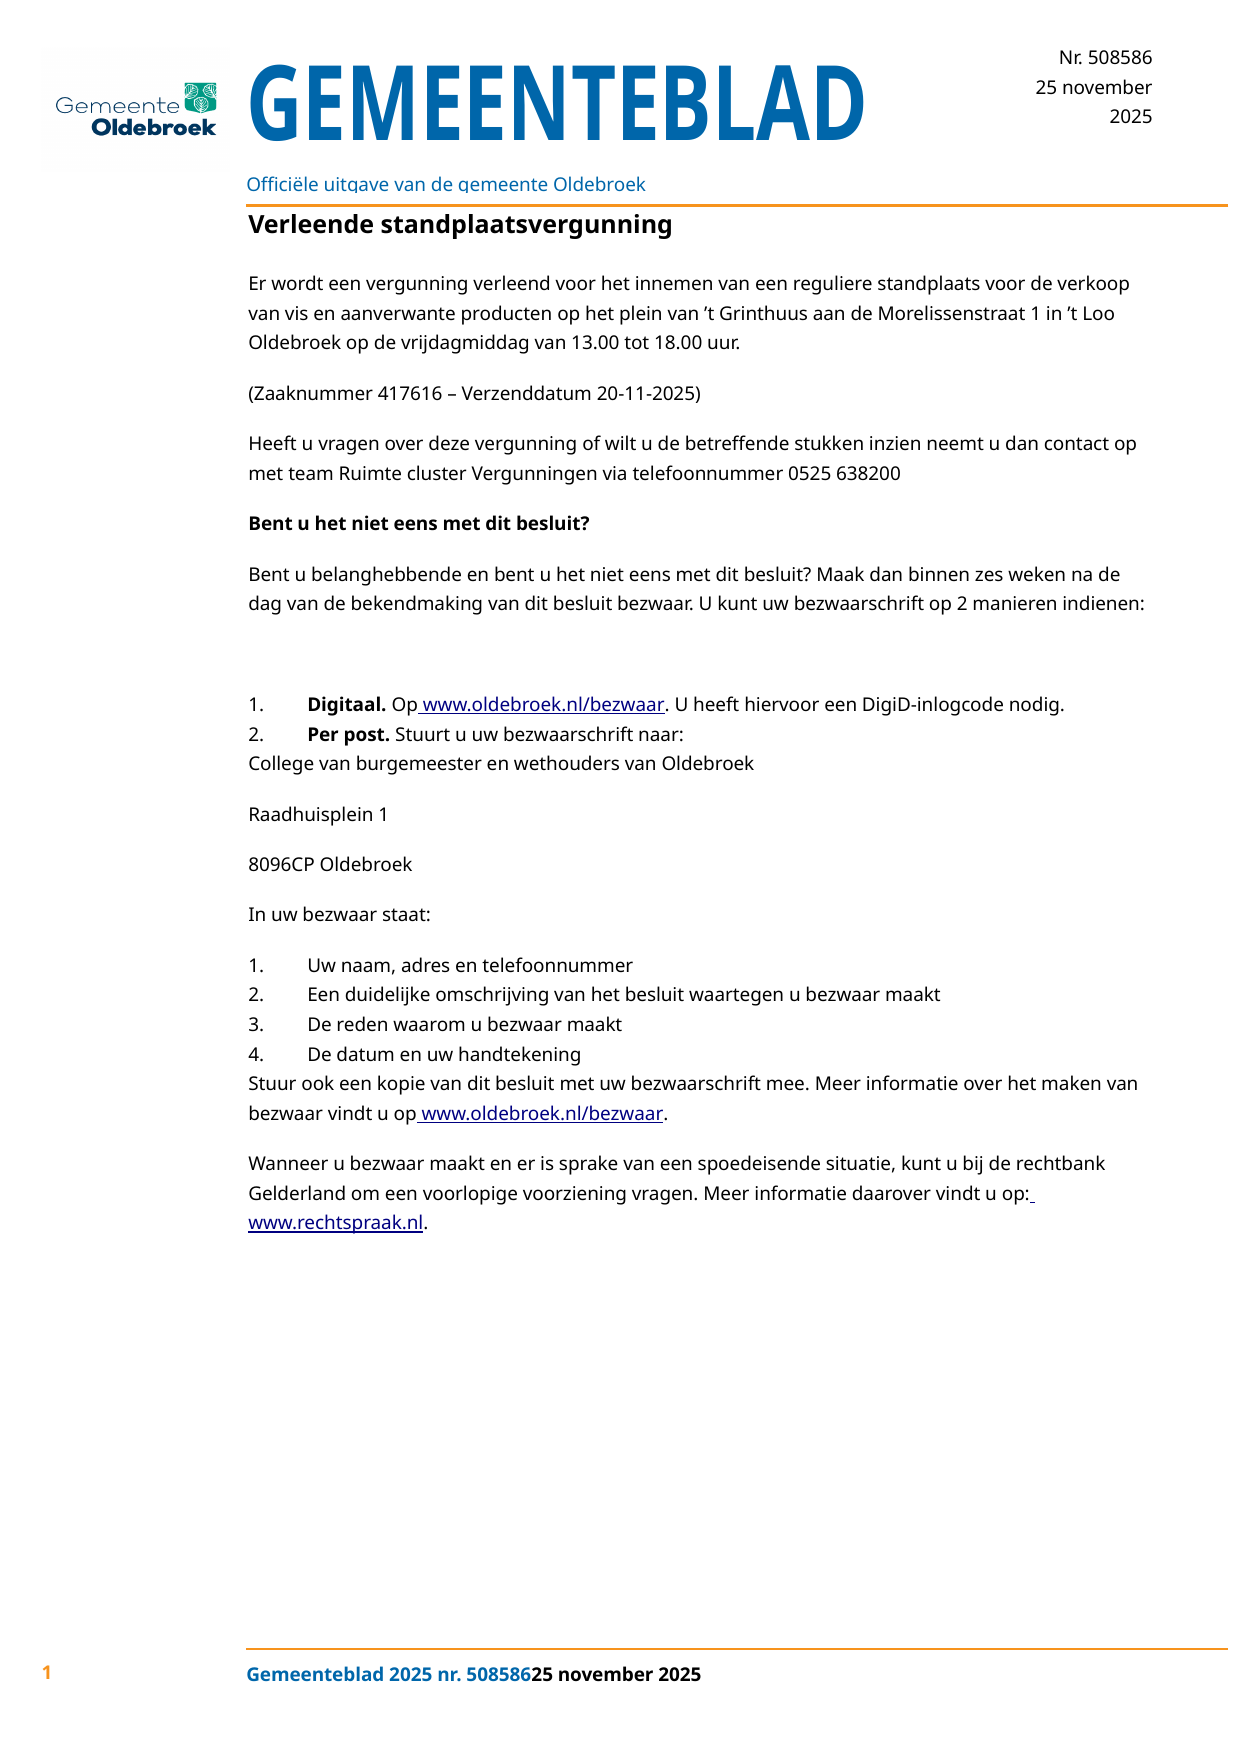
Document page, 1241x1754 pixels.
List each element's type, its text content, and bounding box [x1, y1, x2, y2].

text College van burgemeester en wethouders van Oldebroek [248, 750, 1152, 776]
list Per post. Stuurt u uw bezwaarschrift naar: [248, 721, 1152, 746]
list De datum en uw handtekening [248, 1041, 1152, 1066]
picture [41, 47, 231, 172]
text Stuur ook een kopie van dit besluit met uw bezwaarschrift mee. Meer informatie over het maken van bezwaar vindt u op www.oldebroek.nl/bezwaar. [248, 1070, 1152, 1126]
list De reden waarom u bezwaar maakt [248, 1011, 1152, 1037]
text 8096CP Oldebroek [248, 851, 1152, 877]
list Een duidelijke omschrijving van het besluit waartegen u bezwaar maakt [248, 982, 1152, 1007]
text Raadhuisplein 1 [248, 801, 1152, 826]
list Digitaal. Op www.oldebroek.nl/bezwaar. U heeft hiervoor een DigiD-inlogcode nodig. [248, 691, 1152, 717]
text Verleende standplaatsvergunning [248, 207, 1152, 241]
text (Zaaknummer 417616 – Verzenddatum 20-11-2025) [248, 380, 1152, 406]
text In uw bezwaar staat: [248, 902, 1152, 927]
text Bent u belanghebbende en bent u het niet eens met dit besluit? Maak dan binnen zes weken na de dag van de bekendmaking van dit besluit bezwaar. U kunt uw bezwaarschrift op 2 manieren indienen: [248, 561, 1152, 616]
list Uw naam, adres en telefoonnummer [248, 952, 1152, 978]
text Er wordt een vergunning verleend voor het innemen van een reguliere standplaats voor de verkoop van vis en aanverwante producten op het plein van ’t Grinthuus aan de Morelissenstraat 1 in ’t Loo Oldebroek op de vrijdagmiddag van 13.00 tot 18.00 uur. [248, 270, 1152, 355]
text Bent u het niet eens met dit besluit? [248, 510, 1152, 536]
text Heeft u vragen over deze vergunning of wilt u de betreffende stukken inzien neemt u dan contact op met team Ruimte cluster Vergunningen via telefoonnummer 0525 638200 [248, 430, 1152, 486]
text Wanneer u bezwaar maakt en er is sprake van een spoedeisende situatie, kunt u bij de rechtbank Gelderland om een voorlopige voorziening vragen. Meer informatie daarover vindt u op: www.rechtspraak.nl. [248, 1150, 1152, 1235]
